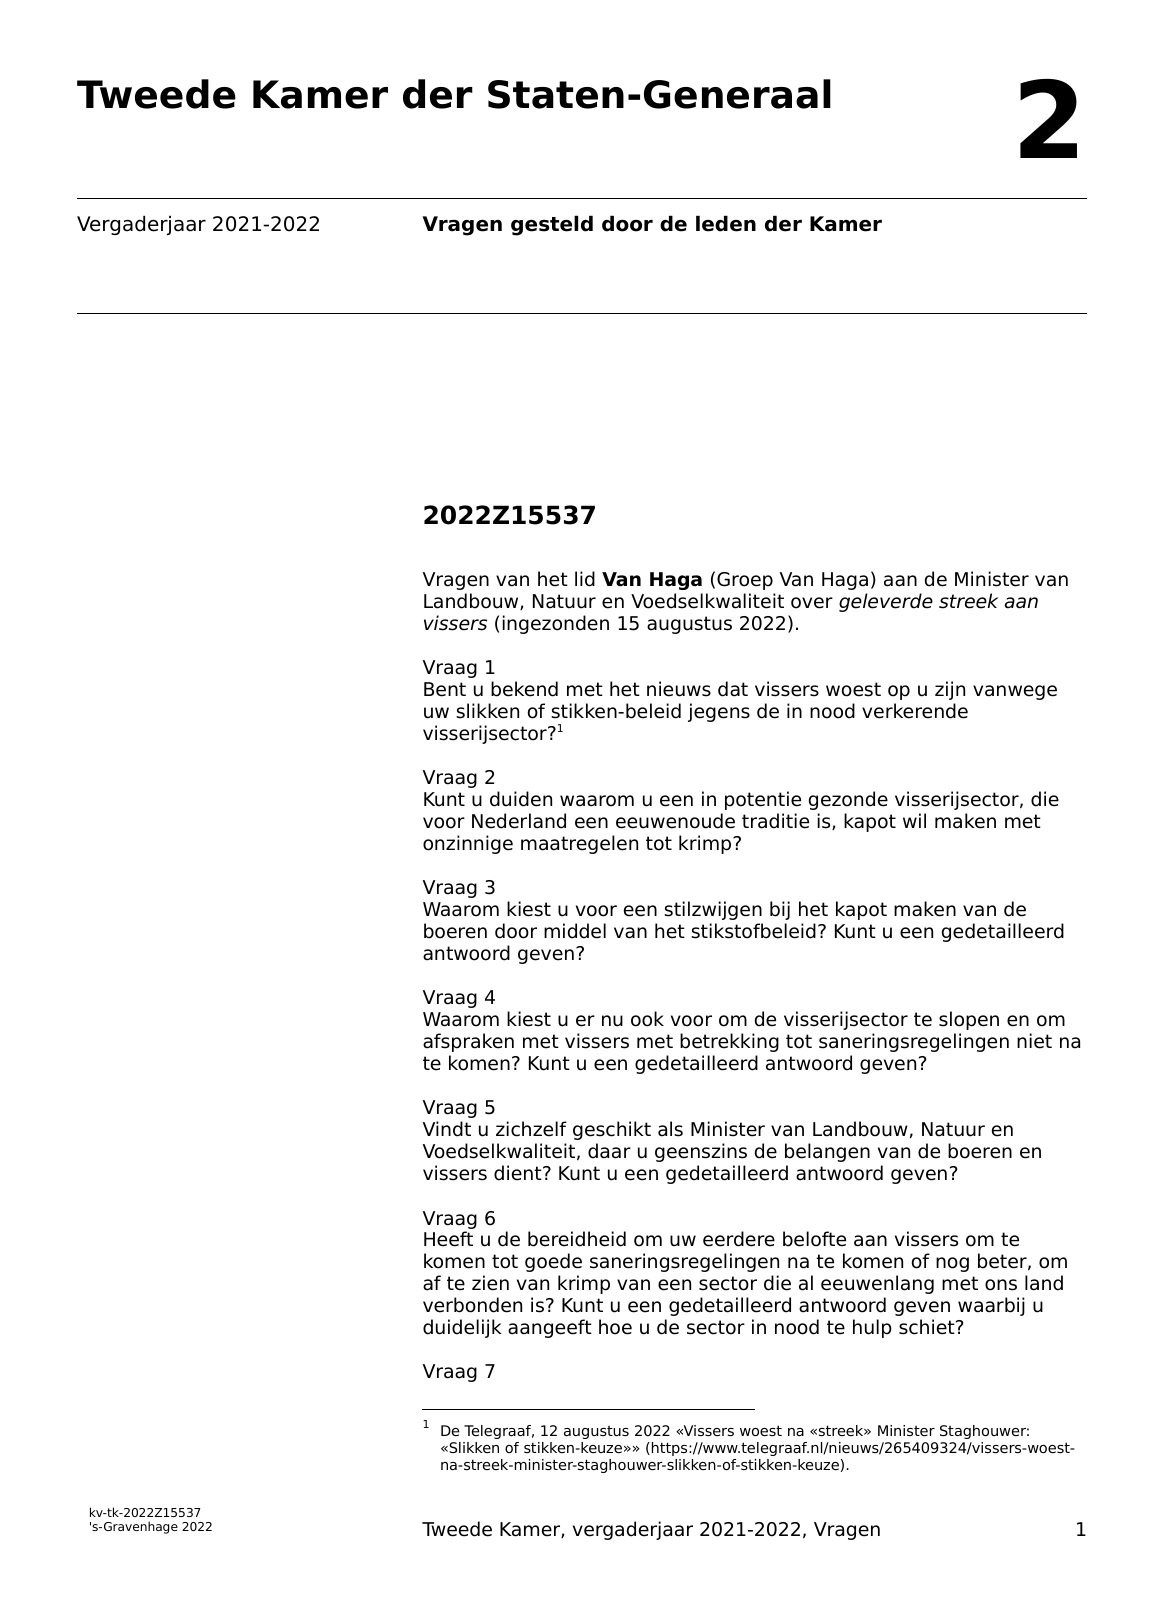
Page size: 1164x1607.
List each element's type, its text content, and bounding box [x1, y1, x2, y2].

text kv-tk-2022Z15537 [88, 1506, 323, 1520]
text Vraag 4 [422, 987, 1087, 1009]
text Vraag 1 [422, 657, 1087, 679]
text Waarom kiest u er nu ook voor om de visserijsector te slopen en om afspraken met vissers met betrekking tot saneringsregelingen niet na te komen? Kunt u een gedetailleerd antwoord geven? [422, 1009, 1087, 1075]
text De Telegraaf, 12 augustus 2022 «Vissers woest na «streek» Minister Staghouwer: «Slikken of stikken-keuze»» (https://www.telegraaf.nl/nieuws/265409324/vissers-woest-na-streek-minister-staghouwer-slikken-of-stikken-keuze). [422, 1418, 1087, 1474]
text Vraag 6 [422, 1207, 1087, 1229]
text Kunt u duiden waarom u een in potentie gezonde visserijsector, die voor Nederland een eeuwenoude traditie is, kapot wil maken met onzinnige maatregelen tot krimp? [422, 789, 1087, 855]
text Vraag 7 [422, 1361, 1087, 1383]
text Bent u bekend met het nieuws dat vissers woest op u zijn vanwege uw slikken of stikken-beleid jegens de in nood verkerende visserijsector? [422, 679, 1087, 745]
table_cell Vergaderjaar 2021-2022 [77, 199, 422, 313]
text Vragen van het lid Van Haga (Groep Van Haga) aan de Minister van Landbouw, Natuur en Voedselkwaliteit over geleverde streek aan vissers (ingezonden 15 augustus 2022). [422, 569, 1087, 635]
text Vindt u zichzelf geschikt als Minister van Landbouw, Natuur en Voedselkwaliteit, daar u geenszins de belangen van de boeren en vissers dient? Kunt u een gedetailleerd antwoord geven? [422, 1119, 1087, 1185]
text Heeft u de bereidheid om uw eerdere belofte aan vissers om te komen tot goede saneringsregelingen na te komen of nog beter, om af te zien van krimp van een sector die al eeuwenlang met ons land verbonden is? Kunt u een gedetailleerd antwoord geven waarbij u duidelijk aangeeft hoe u de sector in nood te hulp schiet? [422, 1229, 1087, 1339]
text Vraag 2 [422, 767, 1087, 789]
text Waarom kiest u voor een stilzwijgen bij het kapot maken van de boeren door middel van het stikstofbeleid? Kunt u een gedetailleerd antwoord geven? [422, 899, 1087, 965]
text Vraag 3 [422, 877, 1087, 899]
text 2022Z15537 [422, 501, 1087, 531]
table_header 2 [886, 59, 1087, 198]
table_cell Vragen gesteld door de leden der Kamer [422, 199, 1087, 313]
text Vraag 5 [422, 1097, 1087, 1119]
text 's-Gravenhage 2022 [88, 1520, 323, 1534]
table_header Tweede Kamer der Staten-Generaal [77, 59, 886, 198]
